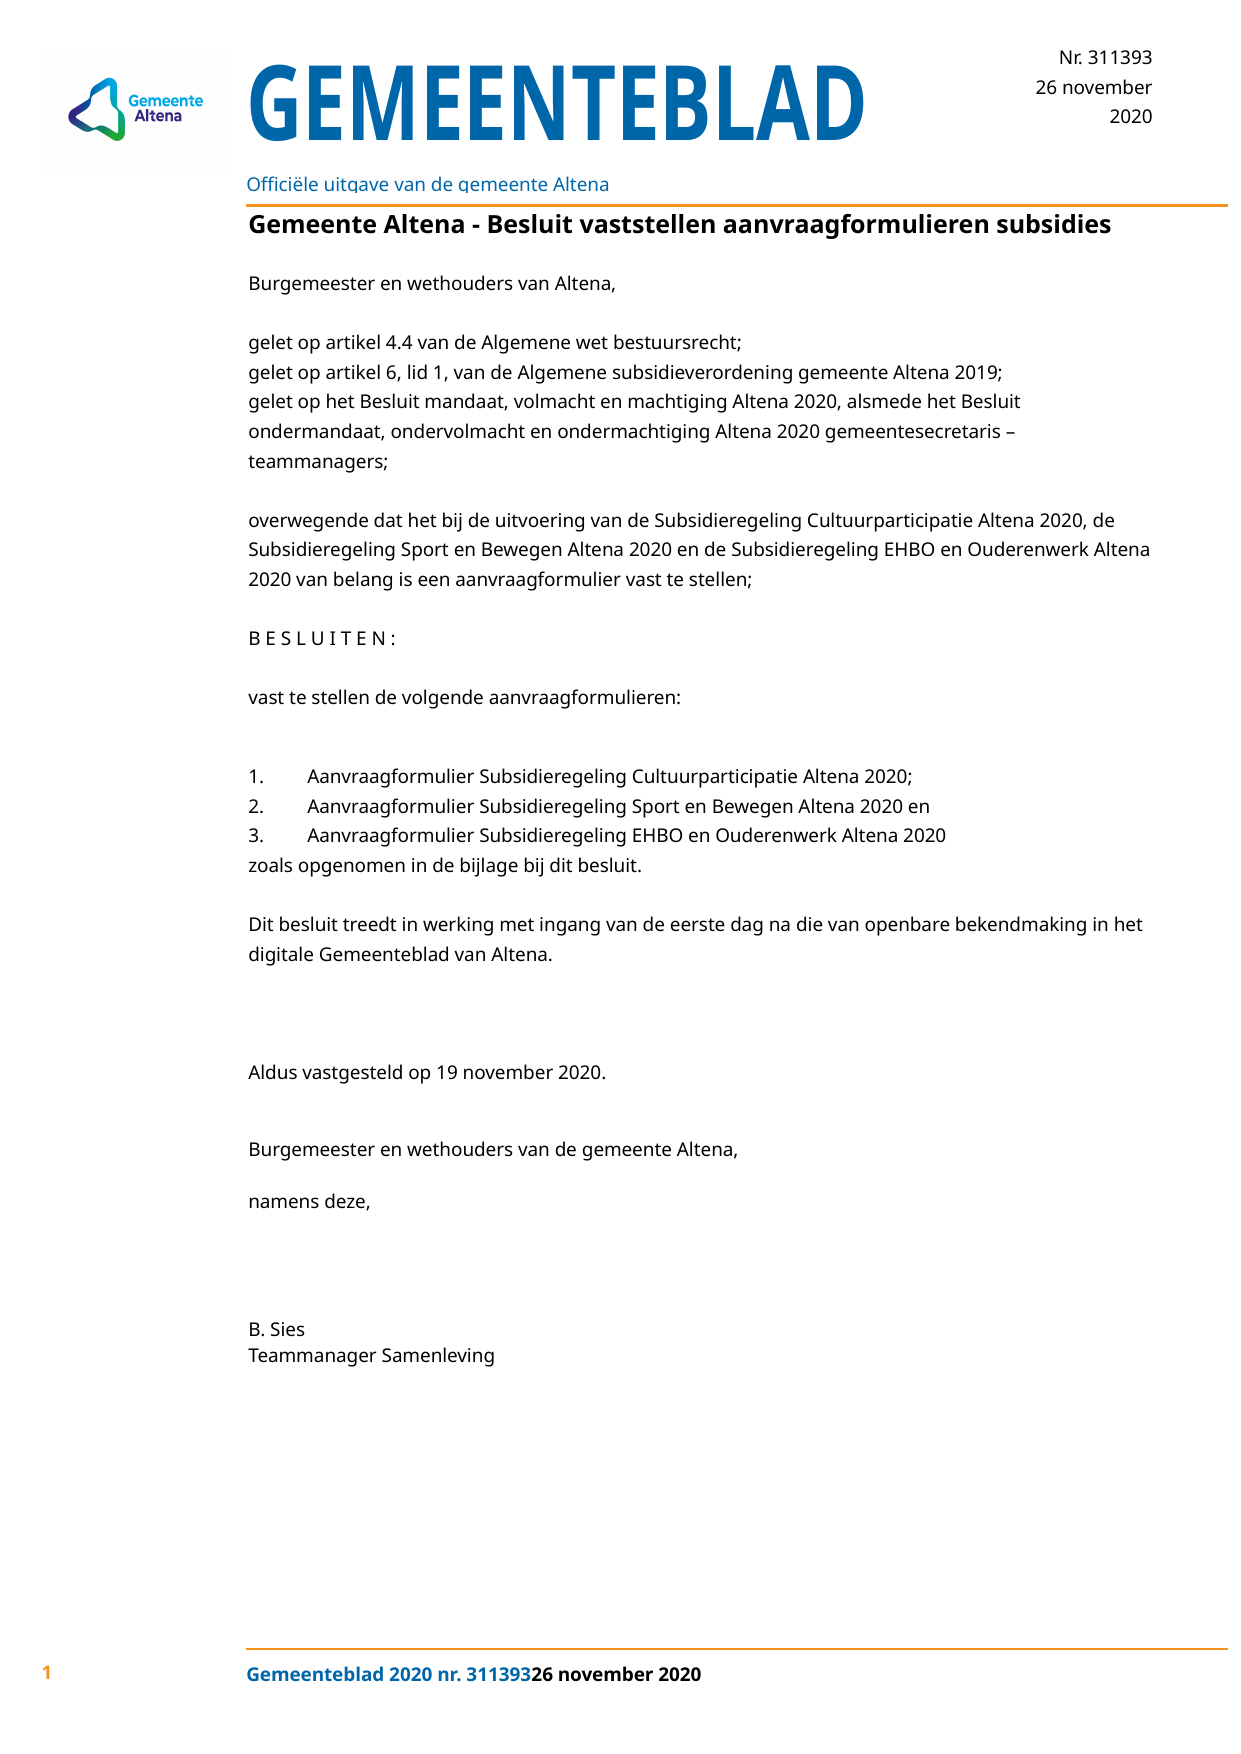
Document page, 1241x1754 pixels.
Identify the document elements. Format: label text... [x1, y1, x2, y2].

text Burgemeester en wethouders van Altena, [248, 270, 1152, 296]
text Aldus vastgesteld op 19 november 2020. [248, 1059, 1152, 1085]
text Dit besluit treedt in werking met ingang van de eerste dag na die van openbare bekendmaking in het digitale Gemeenteblad van Altena. [248, 911, 1152, 967]
text gelet op artikel 6, lid 1, van de Algemene subsidieverordening gemeente Altena 2019; [248, 359, 1152, 385]
text Burgemeester en wethouders van de gemeente Altena, [248, 1136, 1152, 1162]
text namens deze, [248, 1188, 1152, 1213]
text overwegende dat het bij de uitvoering van de Subsidieregeling Cultuurparticipatie Altena 2020, de Subsidieregeling Sport en Bewegen Altena 2020 en de Subsidieregeling EHBO en Ouderenwerk Altena 2020 van belang is een aanvraagformulier vast te stellen; [248, 507, 1152, 592]
text vast te stellen de volgende aanvraagformulieren: [248, 684, 1152, 710]
list Aanvraagformulier Subsidieregeling Sport en Bewegen Altena 2020 en [248, 793, 1152, 819]
picture [41, 47, 231, 172]
text Gemeente Altena - Besluit vaststellen aanvraagformulieren subsidies [248, 207, 1152, 241]
list Aanvraagformulier Subsidieregeling Cultuurparticipatie Altena 2020; [248, 763, 1152, 789]
text gelet op artikel 4.4 van de Algemene wet bestuursrecht; [248, 329, 1152, 355]
text gelet op het Besluit mandaat, volmacht en machtiging Altena 2020, alsmede het Besluit ondermandaat, ondervolmacht en ondermachtiging Altena 2020 gemeentesecretaris – teammanagers; [248, 389, 1152, 473]
text B E S L U I T E N : [248, 625, 1152, 651]
list Aanvraagformulier Subsidieregeling EHBO en Ouderenwerk Altena 2020 [248, 822, 1152, 848]
text zoals opgenomen in de bijlage bij dit besluit. [248, 852, 1152, 878]
text B. Sies [248, 1316, 1152, 1342]
text Teammanager Samenleving [248, 1342, 1152, 1368]
